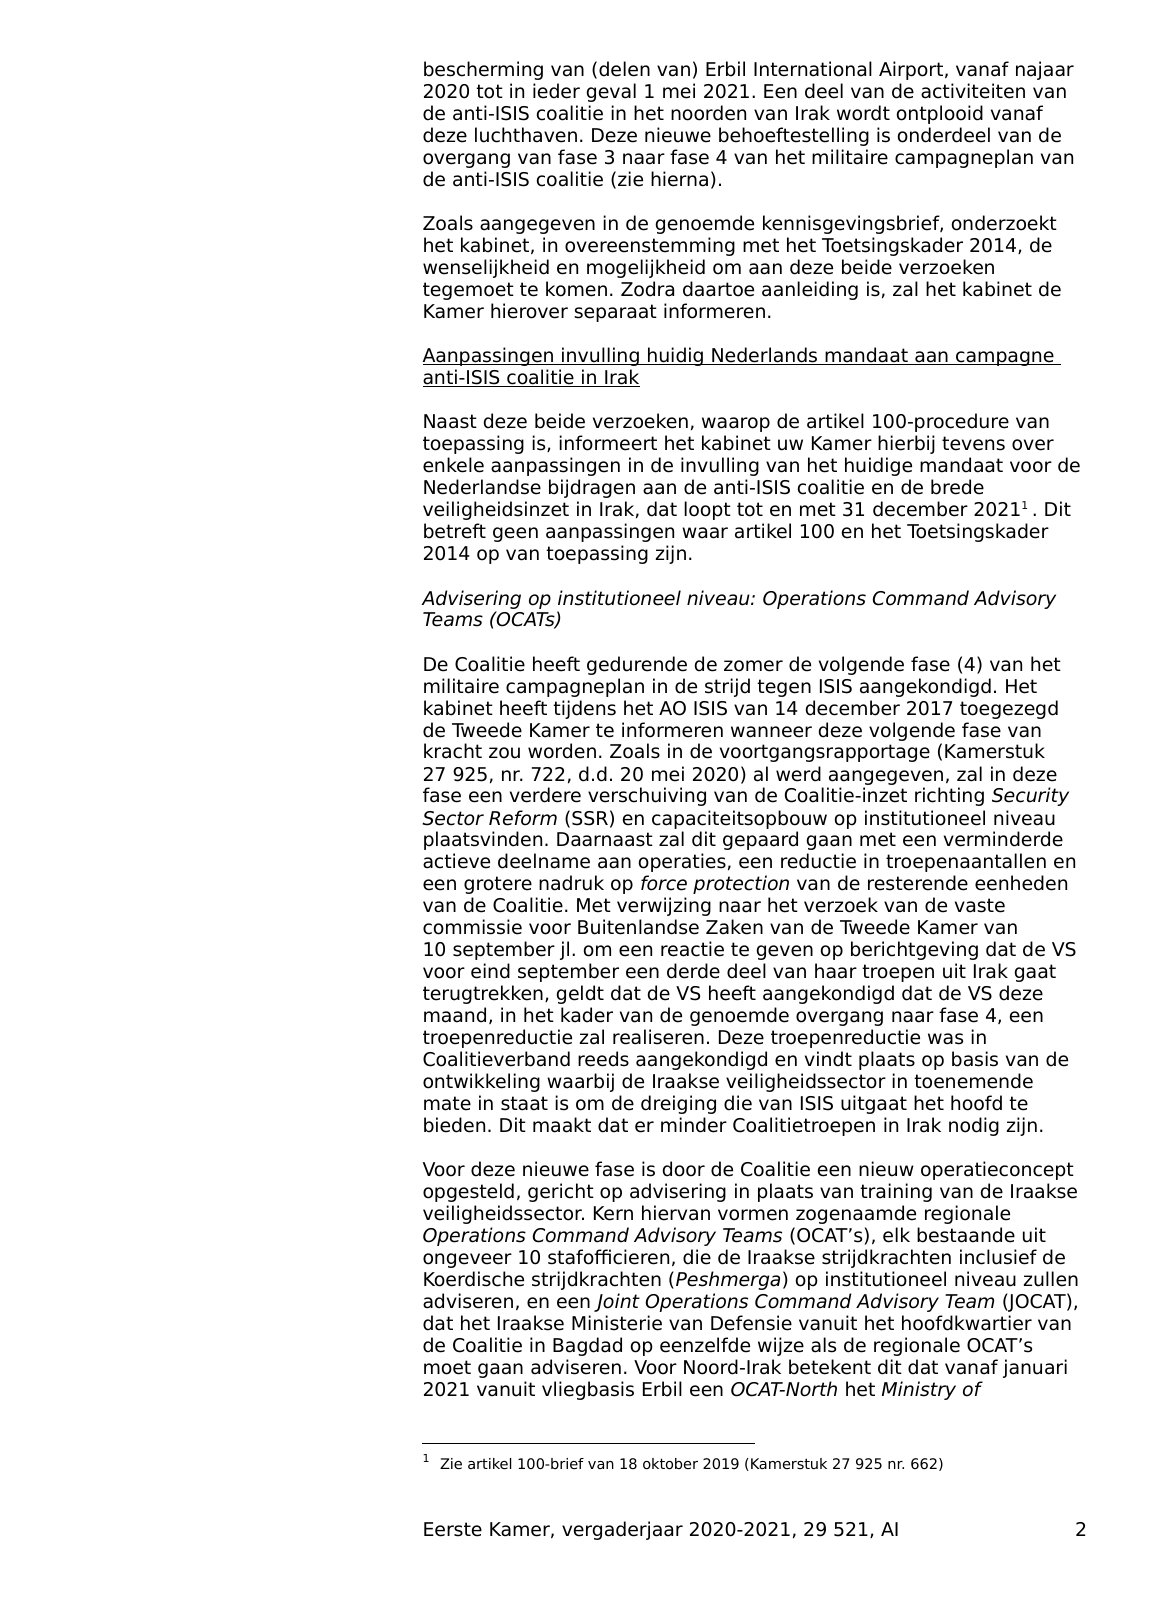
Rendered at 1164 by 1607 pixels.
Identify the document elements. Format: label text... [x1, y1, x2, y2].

text Voor deze nieuwe fase is door de Coalitie een nieuw operatieconcept opgesteld, gericht op advisering in plaats van training van de Iraakse veiligheidssector. Kern hiervan vormen zogenaamde regionale Operations Command Advisory Teams (OCAT’s), elk bestaande uit ongeveer 10 stafofficieren, die de Iraakse strijdkrachten inclusief de Koerdische strijdkrachten (Peshmerga) op institutioneel niveau zullen adviseren, en een Joint Operations Command Advisory Team (JOCAT), dat het Iraakse Ministerie van Defensie vanuit het hoofdkwartier van de Coalitie in Bagdad op eenzelfde wijze als de regionale OCAT’s moet gaan adviseren. Voor Noord-Irak betekent dit dat vanaf januari 2021 vanuit vliegbasis Erbil een OCAT-North het Ministry of [422, 1159, 1087, 1401]
text bescherming van (delen van) Erbil International Airport, vanaf najaar 2020 tot in ieder geval 1 mei 2021. Een deel van de activiteiten van de anti-ISIS coalitie in het noorden van Irak wordt ontplooid vanaf deze luchthaven. Deze nieuwe behoeftestelling is onderdeel van de overgang van fase 3 naar fase 4 van het militaire campagneplan van de anti-ISIS coalitie (zie hierna). [422, 59, 1087, 191]
text De Coalitie heeft gedurende de zomer de volgende fase (4) van het militaire campagneplan in de strijd tegen ISIS aangekondigd. Het kabinet heeft tijdens het AO ISIS van 14 december 2017 toegezegd de Tweede Kamer te informeren wanneer deze volgende fase van kracht zou worden. Zoals in de voortgangsrapportage (Kamerstuk 27 925, nr. 722, d.d. 20 mei 2020) al werd aangegeven, zal in deze fase een verdere verschuiving van de Coalitie-inzet richting Security Sector Reform (SSR) en capaciteitsopbouw op institutioneel niveau plaatsvinden. Daarnaast zal dit gepaard gaan met een verminderde actieve deelname aan operaties, een reductie in troepenaantallen en een grotere nadruk op force protection van de resterende eenheden van de Coalitie. Met verwijzing naar het verzoek van de vaste commissie voor Buitenlandse Zaken van de Tweede Kamer van 10 september jl. om een reactie te geven op berichtgeving dat de VS voor eind september een derde deel van haar troepen uit Irak gaat terugtrekken, geldt dat de VS heeft aangekondigd dat de VS deze maand, in het kader van de genoemde overgang naar fase 4, een troepenreductie zal realiseren. Deze troepenreductie was in Coalitieverband reeds aangekondigd en vindt plaats op basis van de ontwikkeling waarbij de Iraakse veiligheidssector in toenemende mate in staat is om de dreiging die van ISIS uitgaat het hoofd te bieden. Dit maakt dat er minder Coalitietroepen in Irak nodig zijn. [422, 653, 1087, 1137]
text Zie artikel 100-brief van 18 oktober 2019 (Kamerstuk 27 925 nr. 662) [422, 1452, 1087, 1474]
subtitle Advisering op institutioneel niveau: Operations Command Advisory Teams (OCATs) [422, 587, 1087, 631]
text Naast deze beide verzoeken, waarop de artikel 100-procedure van toepassing is, informeert het kabinet uw Kamer hierbij tevens over enkele aanpassingen in de invulling van het huidige mandaat voor de Nederlandse bijdragen aan de anti-ISIS coalitie en de brede veiligheidsinzet in Irak, dat loopt tot en met 31 december 2021. Dit betreft geen aanpassingen waar artikel 100 en het Toetsingskader 2014 op van toepassing zijn. [422, 411, 1087, 565]
text Zoals aangegeven in de genoemde kennisgevingsbrief, onderzoekt het kabinet, in overeenstemming met het Toetsingskader 2014, de wenselijkheid en mogelijkheid om aan deze beide verzoeken tegemoet te komen. Zodra daartoe aanleiding is, zal het kabinet de Kamer hierover separaat informeren. [422, 213, 1087, 323]
subtitle Aanpassingen invulling huidig Nederlands mandaat aan campagne anti-ISIS coalitie in Irak [422, 345, 1087, 389]
